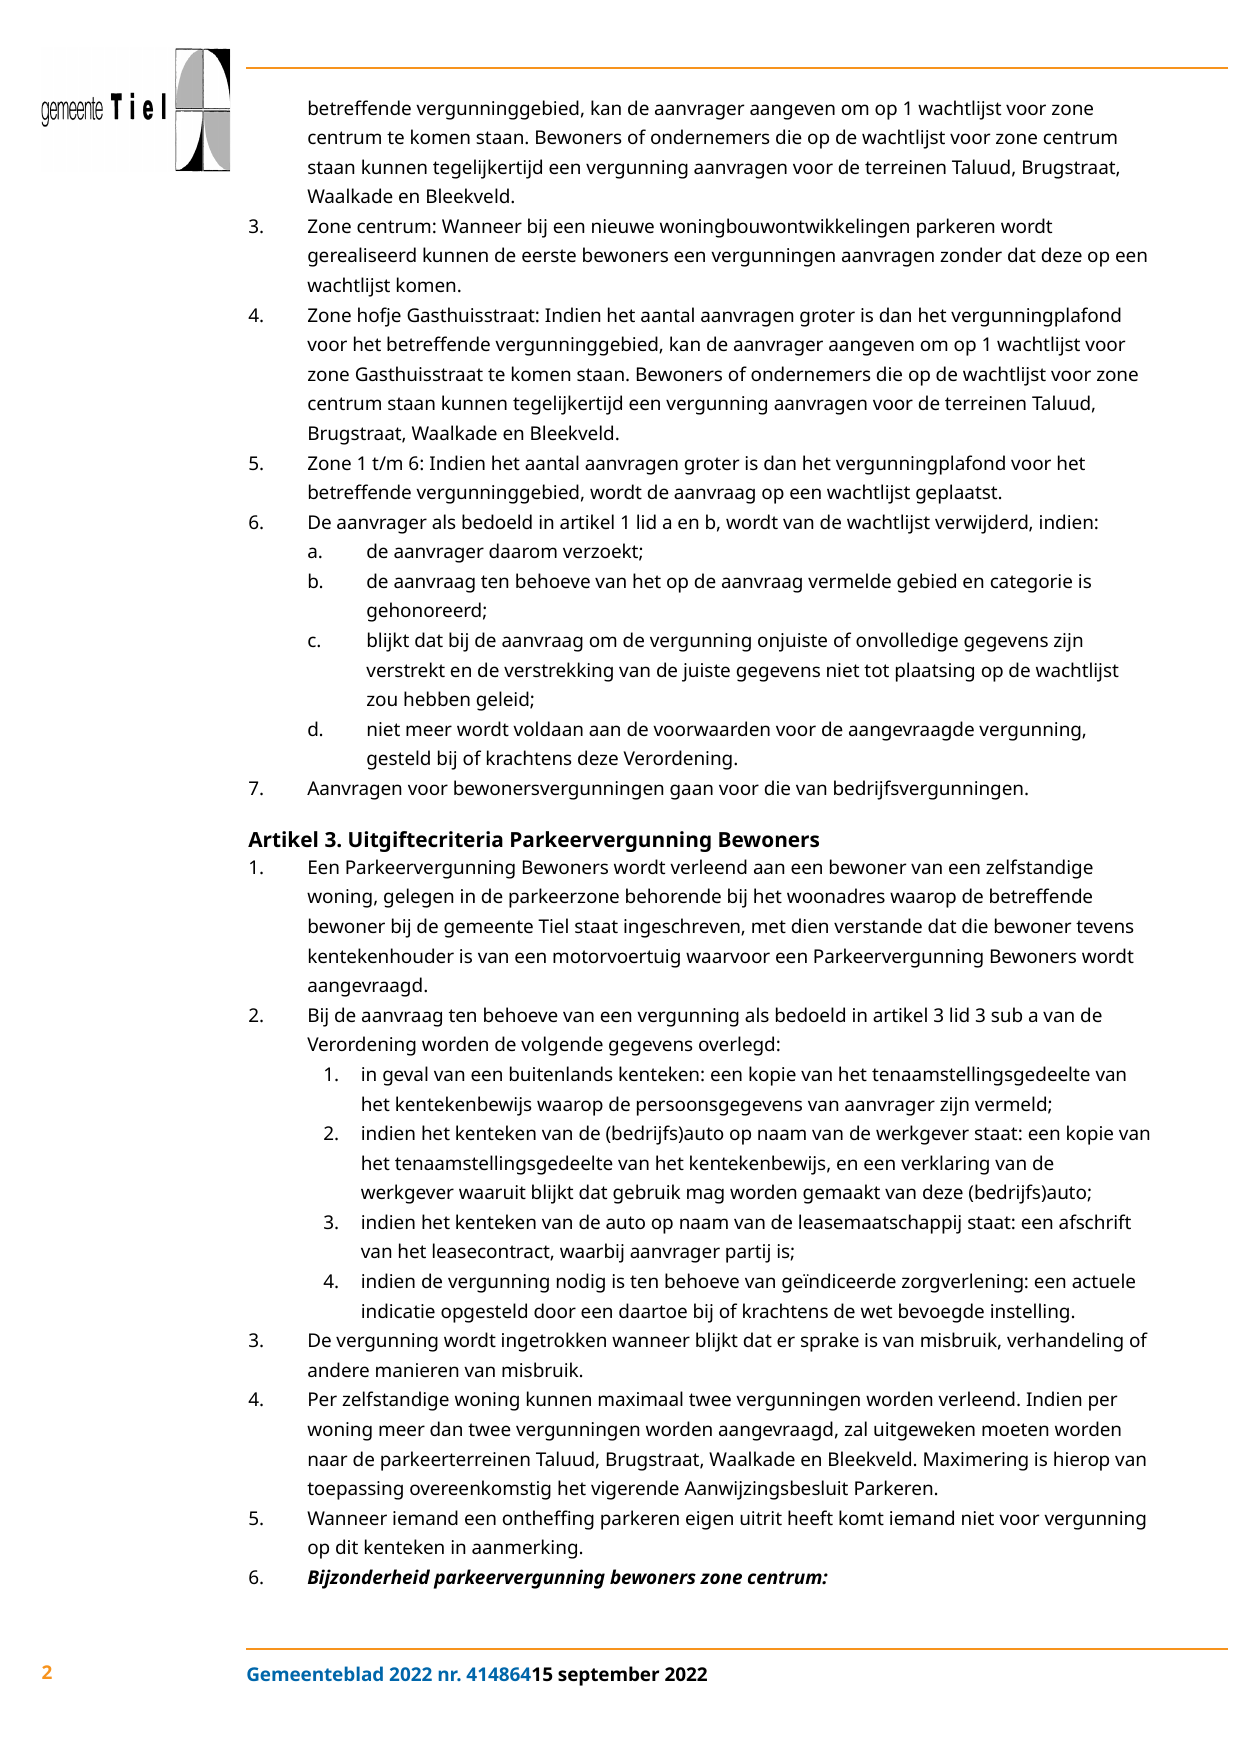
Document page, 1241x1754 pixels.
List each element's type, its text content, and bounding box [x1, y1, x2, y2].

text Artikel 3. Uitgiftecriteria Parkeervergunning Bewoners [248, 826, 1152, 854]
list de aanvrager daarom verzoekt; [307, 538, 1152, 564]
list Een Parkeervergunning Bewoners wordt verleend aan een bewoner van een zelfstandige woning, gelegen in de parkeerzone behorende bij het woonadres waarop de betreffende bewoner bij de gemeente Tiel staat ingeschreven, met dien verstande dat die bewoner tevens kentekenhouder is van een motorvoertuig waarvoor een Parkeervergunning Bewoners wordt aangevraagd. [248, 854, 1152, 998]
list indien de vergunning nodig is ten behoeve van geïndiceerde zorgverlening: een actuele indicatie opgesteld door een daartoe bij of krachtens de wet bevoegde instelling. [323, 1268, 1152, 1323]
list betreffende vergunninggebied, kan de aanvrager aangeven om op 1 wachtlijst voor zone centrum te komen staan. Bewoners of ondernemers die op de wachtlijst voor zone centrum staan kunnen tegelijkertijd een vergunning aanvragen voor de terreinen Taluud, Brugstraat, Waalkade en Bleekveld. [248, 95, 1152, 209]
list Wanneer iemand een ontheffing parkeren eigen uitrit heeft komt iemand niet voor vergunning op dit kenteken in aanmerking. [248, 1505, 1152, 1560]
list De aanvrager als bedoeld in artikel 1 lid a en b, wordt van de wachtlijst verwijderd, indien: [248, 509, 1152, 535]
list De vergunning wordt ingetrokken wanneer blijkt dat er sprake is van misbruik, verhandeling of andere manieren van misbruik. [248, 1327, 1152, 1383]
list Bijzonderheid parkeervergunning bewoners zone centrum: [248, 1564, 1152, 1590]
list niet meer wordt voldaan aan de voorwaarden voor de aangevraagde vergunning, gesteld bij of krachtens deze Verordening. [307, 716, 1152, 771]
list de aanvraag ten behoeve van het op de aanvraag vermelde gebied en categorie is gehonoreerd; [307, 568, 1152, 623]
picture [41, 47, 231, 172]
list in geval van een buitenlands kenteken: een kopie van het tenaamstellingsgedeelte van het kentekenbewijs waarop de persoonsgegevens van aanvrager zijn vermeld; [323, 1061, 1152, 1116]
list indien het kenteken van de auto op naam van de leasemaatschappij staat: een afschrift van het leasecontract, waarbij aanvrager partij is; [323, 1209, 1152, 1264]
list Bij de aanvraag ten behoeve van een vergunning als bedoeld in artikel 3 lid 3 sub a van de Verordening worden de volgende gegevens overlegd: [248, 1002, 1152, 1057]
list Zone centrum: Wanneer bij een nieuwe woningbouwontwikkelingen parkeren wordt gerealiseerd kunnen de eerste bewoners een vergunningen aanvragen zonder dat deze op een wachtlijst komen. [248, 213, 1152, 298]
list Aanvragen voor bewonersvergunningen gaan voor die van bedrijfsvergunningen. [248, 775, 1152, 801]
list Zone hofje Gasthuisstraat: Indien het aantal aanvragen groter is dan het vergunningplafond voor het betreffende vergunninggebied, kan de aanvrager aangeven om op 1 wachtlijst voor zone Gasthuisstraat te komen staan. Bewoners of ondernemers die op de wachtlijst voor zone centrum staan kunnen tegelijkertijd een vergunning aanvragen voor de terreinen Taluud, Brugstraat, Waalkade en Bleekveld. [248, 302, 1152, 446]
list blijkt dat bij de aanvraag om de vergunning onjuiste of onvolledige gegevens zijn verstrekt en de verstrekking van de juiste gegevens niet tot plaatsing op de wachtlijst zou hebben geleid; [307, 627, 1152, 712]
list Zone 1 t/m 6: Indien het aantal aanvragen groter is dan het vergunningplafond voor het betreffende vergunninggebied, wordt de aanvraag op een wachtlijst geplaatst. [248, 450, 1152, 505]
list Per zelfstandige woning kunnen maximaal twee vergunningen worden verleend. Indien per woning meer dan twee vergunningen worden aangevraagd, zal uitgeweken moeten worden naar de parkeerterreinen Taluud, Brugstraat, Waalkade en Bleekveld. Maximering is hierop van toepassing overeenkomstig het vigerende Aanwijzingsbesluit Parkeren. [248, 1387, 1152, 1501]
list indien het kenteken van de (bedrijfs)auto op naam van de werkgever staat: een kopie van het tenaamstellingsgedeelte van het kentekenbewijs, en een verklaring van de werkgever waaruit blijkt dat gebruik mag worden gemaakt van deze (bedrijfs)auto; [323, 1120, 1152, 1205]
